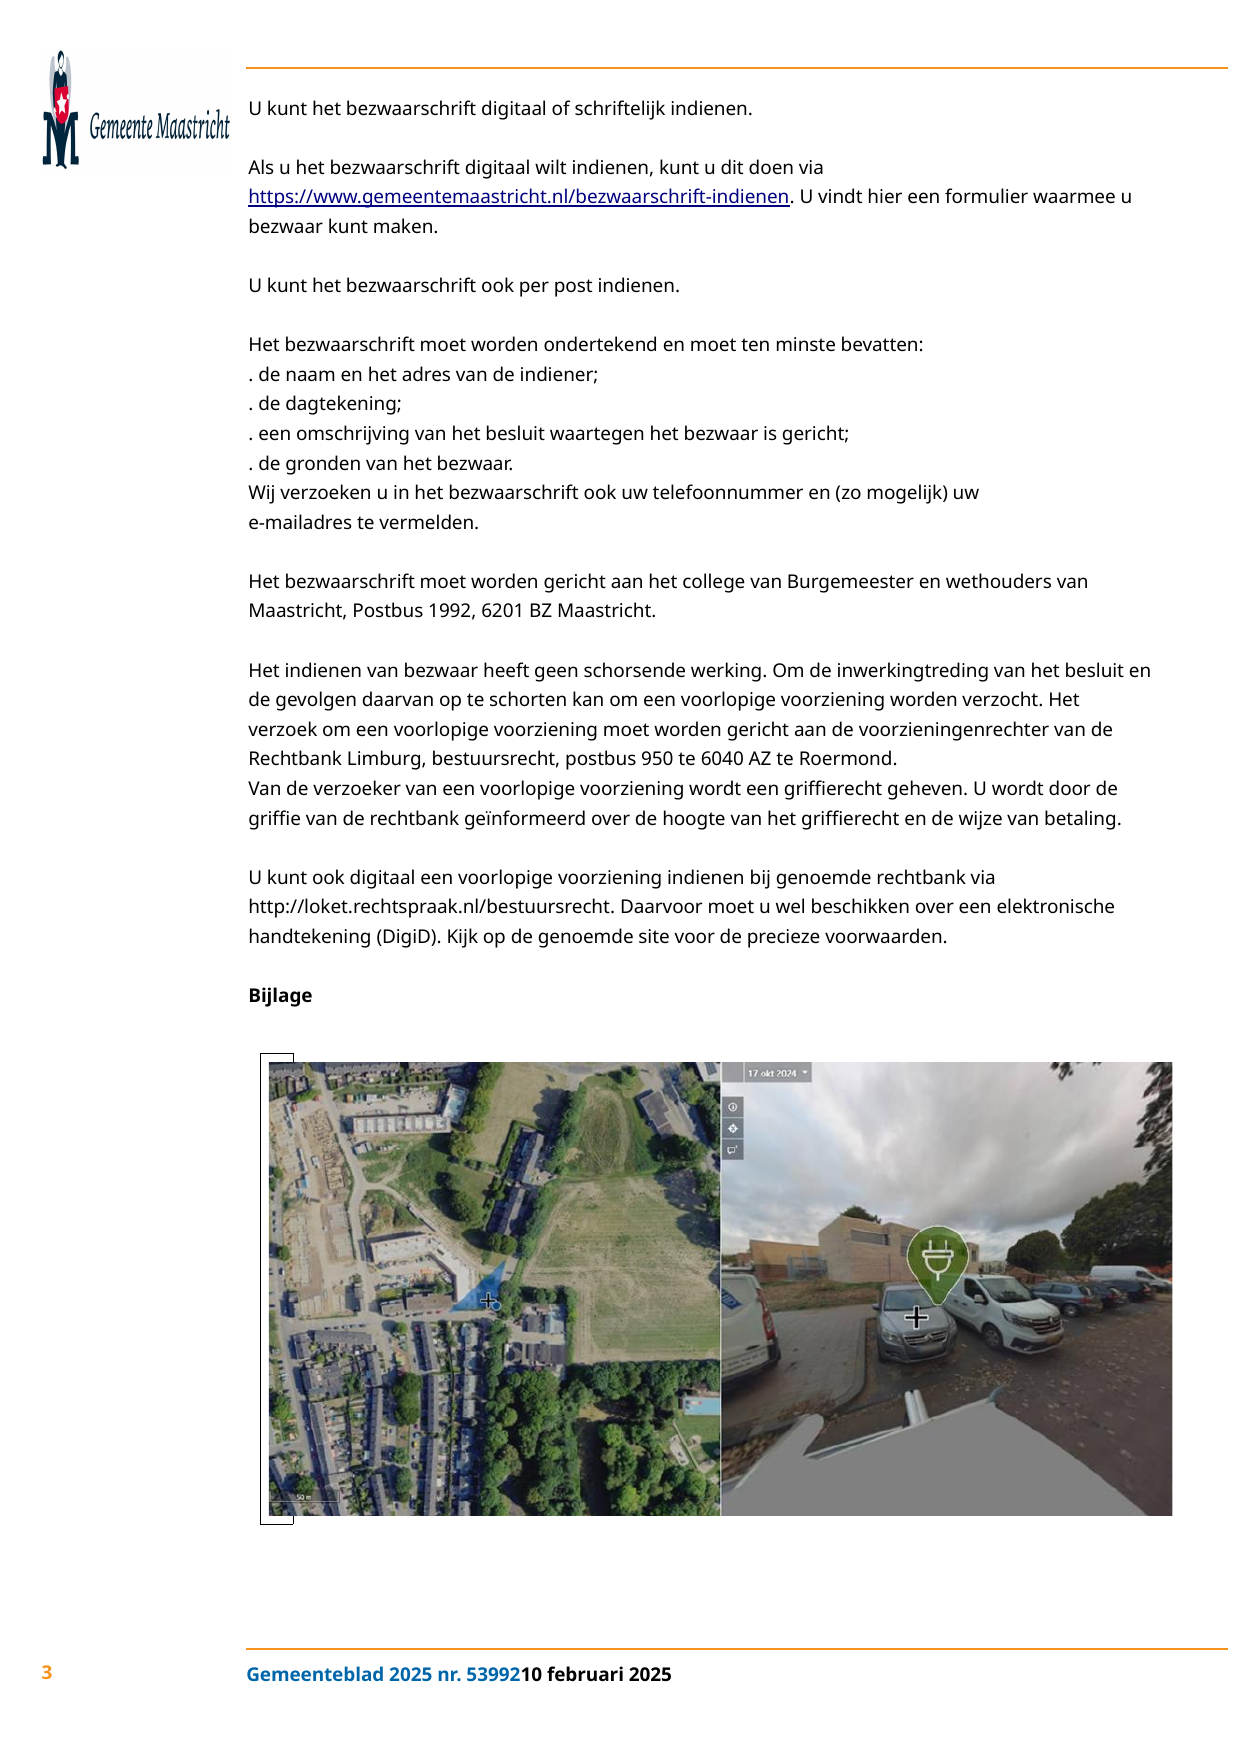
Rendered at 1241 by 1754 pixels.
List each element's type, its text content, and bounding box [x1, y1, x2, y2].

picture [268, 1062, 1173, 1516]
text . een omschrijving van het besluit waartegen het bezwaar is gericht; [248, 420, 1152, 446]
text Van de verzoeker van een voorlopige voorziening wordt een griffierecht geheven. U wordt door de griffie van de rechtbank geïnformeerd over de hoogte van het griffierecht en de wijze van betaling. [248, 775, 1152, 831]
text Bijlage [248, 982, 1152, 1008]
text Als u het bezwaarschrift digitaal wilt indienen, kunt u dit doen via https://www.gemeentemaastricht.nl/bezwaarschrift-indienen. U vindt hier een formulier waarmee u bezwaar kunt maken. [248, 154, 1152, 239]
text U kunt ook digitaal een voorlopige voorziening indienen bij genoemde rechtbank via http://loket.rechtspraak.nl/bestuursrecht. Daarvoor moet u wel beschikken over een elektronische handtekening (DigiD). Kijk op de genoemde site voor de precieze voorwaarden. [248, 864, 1152, 949]
text Het indienen van bezwaar heeft geen schorsende werking. Om de inwerkingtreding van het besluit en de gevolgen daarvan op te schorten kan om een voorlopige voorziening worden verzocht. Het verzoek om een voorlopige voorziening moet worden gericht aan de voorzieningenrechter van de Rechtbank Limburg, bestuursrecht, postbus 950 te 6040 AZ te Roermond. [248, 657, 1152, 771]
picture [41, 47, 231, 172]
text U kunt het bezwaarschrift digitaal of schriftelijk indienen. [248, 95, 1152, 121]
text e-mailadres te vermelden. [248, 509, 1152, 535]
text Wij verzoeken u in het bezwaarschrift ook uw telefoonnummer en (zo mogelijk) uw [248, 479, 1152, 505]
text . de naam en het adres van de indiener; [248, 361, 1152, 387]
text Het bezwaarschrift moet worden ondertekend en moet ten minste bevatten: [248, 331, 1152, 357]
text Het bezwaarschrift moet worden gericht aan het college van Burgemeester en wethouders van Maastricht, Postbus 1992, 6201 BZ Maastricht. [248, 568, 1152, 623]
text . de dagtekening; [248, 391, 1152, 416]
text . de gronden van het bezwaar. [248, 450, 1152, 476]
text U kunt het bezwaarschrift ook per post indienen. [248, 272, 1152, 298]
